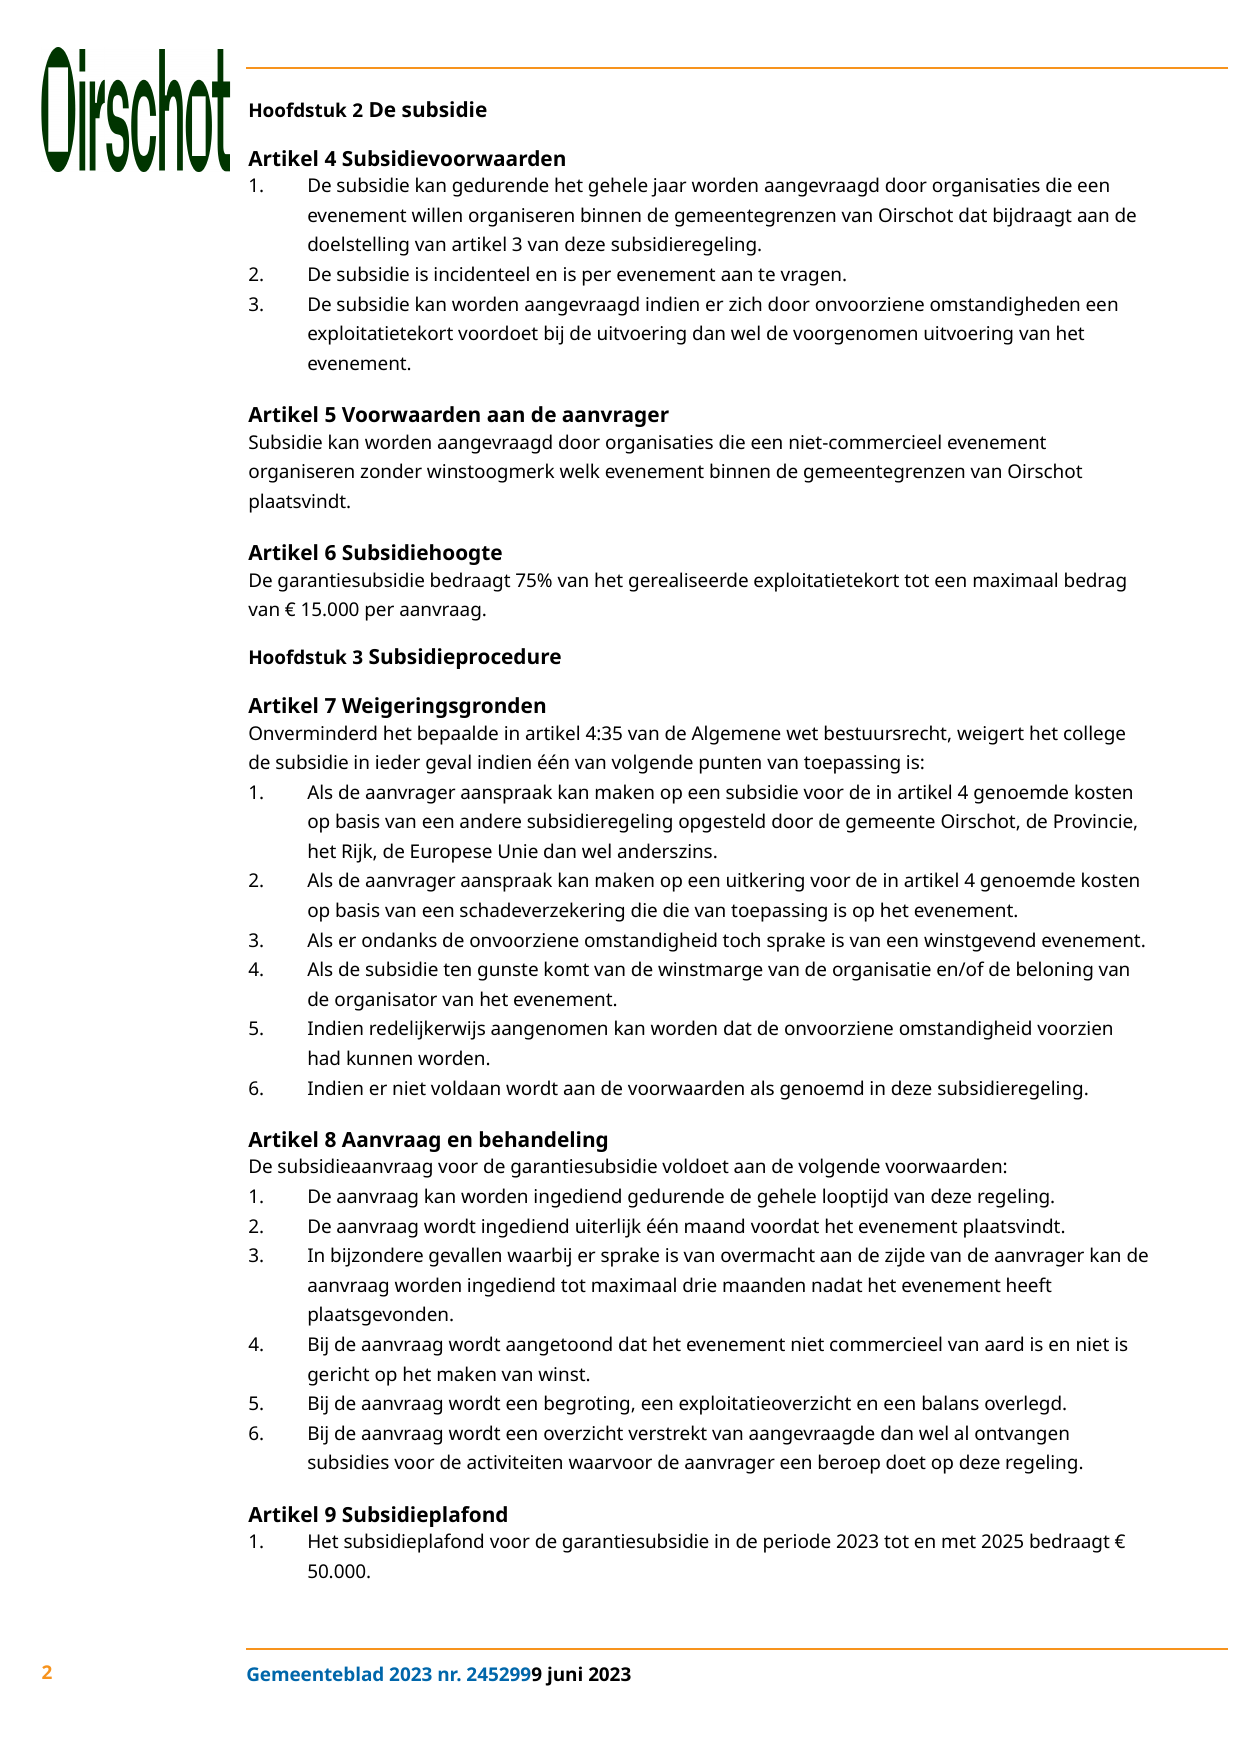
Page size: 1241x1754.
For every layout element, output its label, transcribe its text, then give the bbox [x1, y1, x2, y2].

text De garantiesubsidie bedraagt 75% van het gerealiseerde exploitatietekort tot een maximaal bedrag van € 15.000 per aanvraag. [248, 567, 1152, 622]
list Als de aanvrager aanspraak kan maken op een uitkering voor de in artikel 4 genoemde kosten op basis van een schadeverzekering die die van toepassing is op het evenement. [248, 868, 1152, 923]
list Als er ondanks de onvoorziene omstandigheid toch sprake is van een winstgevend evenement. [248, 927, 1152, 953]
list In bijzondere gevallen waarbij er sprake is van overmacht aan de zijde van de aanvrager kan de aanvraag worden ingediend tot maximaal drie maanden nadat het evenement heeft plaatsgevonden. [248, 1242, 1152, 1327]
list Bij de aanvraag wordt een overzicht verstrekt van aangevraagde dan wel al ontvangen subsidies voor de activiteiten waarvoor de aanvrager een beroep doet op deze regeling. [248, 1420, 1152, 1475]
text Artikel 5 Voorwaarden aan de aanvrager [248, 400, 1152, 429]
list Indien redelijkerwijs aangenomen kan worden dat de onvoorziene omstandigheid voorzien had kunnen worden. [248, 1016, 1152, 1071]
text Artikel 7 Weigeringsgronden [248, 691, 1152, 720]
text De subsidieaanvraag voor de garantiesubsidie voldoet aan de volgende voorwaarden: [248, 1154, 1152, 1179]
text Artikel 6 Subsidiehoogte [248, 538, 1152, 567]
list Indien er niet voldaan wordt aan de voorwaarden als genoemd in deze subsidieregeling. [248, 1075, 1152, 1101]
picture [41, 47, 231, 172]
text Subsidie kan worden aangevraagd door organisaties die een niet-commercieel evenement organiseren zonder winstoogmerk welk evenement binnen de gemeentegrenzen van Oirschot plaatsvindt. [248, 429, 1152, 514]
list Het subsidieplafond voor de garantiesubsidie in de periode 2023 tot en met 2025 bedraagt € 50.000. [248, 1528, 1152, 1584]
list Als de aanvrager aanspraak kan maken op een subsidie voor de in artikel 4 genoemde kosten op basis van een andere subsidieregeling opgesteld door de gemeente Oirschot, de Provincie, het Rijk, de Europese Unie dan wel anderszins. [248, 779, 1152, 864]
list Als de subsidie ten gunste komt van de winstmarge van de organisatie en/of de beloning van de organisator van het evenement. [248, 956, 1152, 1012]
list De subsidie is incidenteel en is per evenement aan te vragen. [248, 261, 1152, 287]
list Bij de aanvraag wordt een begroting, een exploitatieoverzicht en een balans overlegd. [248, 1390, 1152, 1416]
list De subsidie kan gedurende het gehele jaar worden aangevraagd door organisaties die een evenement willen organiseren binnen de gemeentegrenzen van Oirschot dat bijdraagt aan de doelstelling van artikel 3 van deze subsidieregeling. [248, 172, 1152, 257]
text Onverminderd het bepaalde in artikel 4:35 van de Algemene wet bestuursrecht, weigert het college de subsidie in ieder geval indien één van volgende punten van toepassing is: [248, 720, 1152, 775]
list De aanvraag wordt ingediend uiterlijk één maand voordat het evenement plaatsvindt. [248, 1213, 1152, 1238]
text Hoofdstuk 3 Subsidieprocedure [248, 642, 1152, 671]
list De subsidie kan worden aangevraagd indien er zich door onvoorziene omstandigheden een exploitatietekort voordoet bij de uitvoering dan wel de voorgenomen uitvoering van het evenement. [248, 291, 1152, 376]
text Artikel 9 Subsidieplafond [248, 1500, 1152, 1528]
text Artikel 4 Subsidievoorwaarden [248, 144, 1152, 172]
text Hoofdstuk 2 De subsidie [248, 95, 1152, 123]
text Artikel 8 Aanvraag en behandeling [248, 1125, 1152, 1154]
list Bij de aanvraag wordt aangetoond dat het evenement niet commercieel van aard is en niet is gericht op het maken van winst. [248, 1331, 1152, 1386]
list De aanvraag kan worden ingediend gedurende de gehele looptijd van deze regeling. [248, 1183, 1152, 1209]
